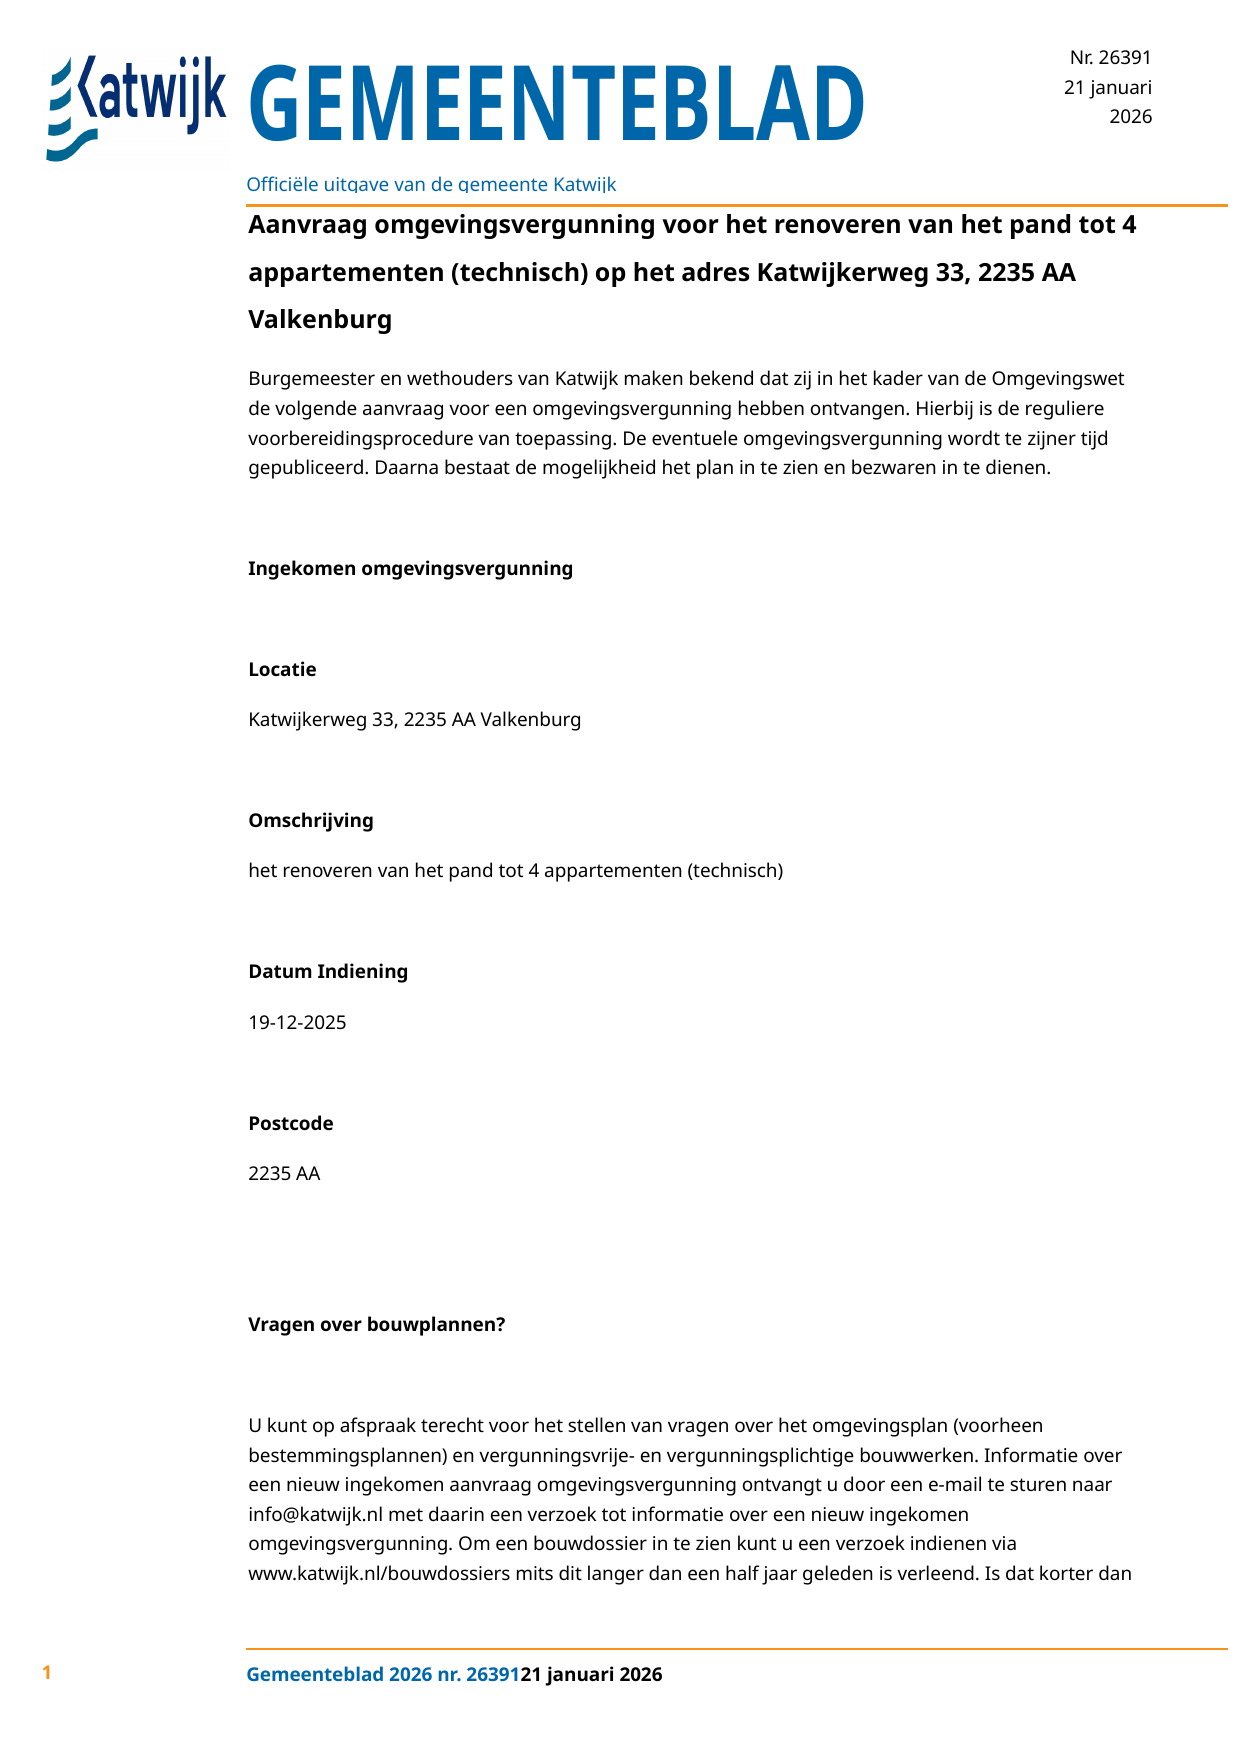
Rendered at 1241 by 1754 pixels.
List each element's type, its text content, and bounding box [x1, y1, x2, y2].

text Postcode [248, 1110, 1152, 1135]
text Omschrijving [248, 807, 1152, 833]
text Burgemeester en wethouders van Katwijk maken bekend dat zij in het kader van de Omgevingswet de volgende aanvraag voor een omgevingsvergunning hebben ontvangen. Hierbij is de reguliere voorbereidingsprocedure van toepassing. De eventuele omgevingsvergunning wordt te zijner tijd gepubliceerd. Daarna bestaat de mogelijkheid het plan in te zien en bezwaren in te dienen. [248, 366, 1152, 480]
text Aanvraag omgevingsvergunning voor het renoveren van het pand tot 4 appartementen (technisch) op het adres Katwijkerweg 33, 2235 AA Valkenburg [248, 207, 1152, 336]
text Datum Indiening [248, 958, 1152, 984]
text 19-12-2025 [248, 1009, 1152, 1034]
picture [41, 47, 231, 172]
text Locatie [248, 656, 1152, 682]
text Ingekomen omgevingsvergunning [248, 555, 1152, 581]
text het renoveren van het pand tot 4 appartementen (technisch) [248, 858, 1152, 883]
text 2235 AA [248, 1160, 1152, 1186]
text U kunt op afspraak terecht voor het stellen van vragen over het omgevingsplan (voorheen bestemmingsplannen) en vergunningsvrije- en vergunningsplichtige bouwwerken. Informatie over een nieuw ingekomen aanvraag omgevingsvergunning ontvangt u door een e-mail te sturen naar info@katwijk.nl met daarin een verzoek tot informatie over een nieuw ingekomen omgevingsvergunning. Om een bouwdossier in te zien kunt u een verzoek indienen via www.katwijk.nl/bouwdossiers mits dit langer dan een half jaar geleden is verleend. Is dat korter dan [248, 1412, 1152, 1586]
text Katwijkerweg 33, 2235 AA Valkenburg [248, 706, 1152, 732]
text Vragen over bouwplannen? [248, 1311, 1152, 1337]
